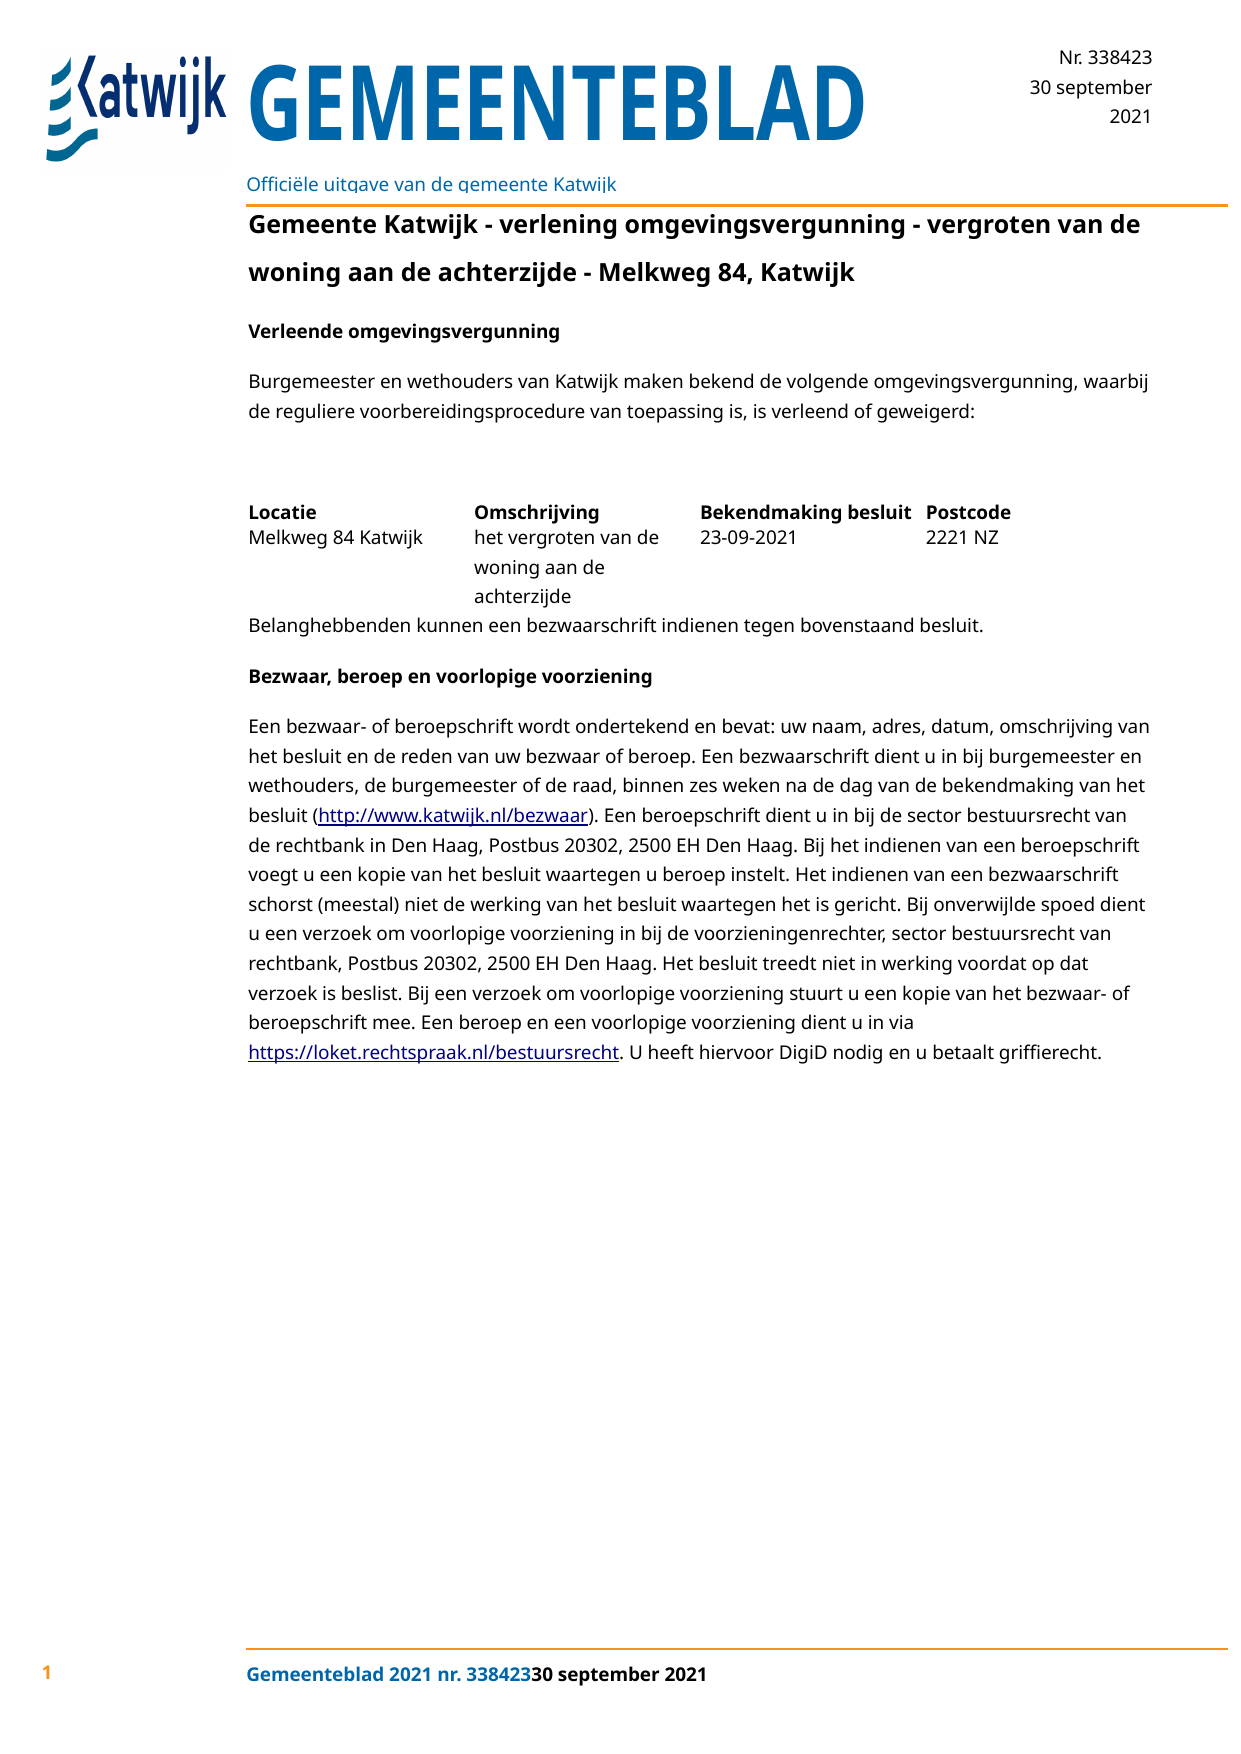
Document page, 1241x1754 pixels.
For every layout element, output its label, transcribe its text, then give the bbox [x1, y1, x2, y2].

table_cell het vergroten van de woning aan de achterzijde [474, 525, 700, 609]
table_header Bekendmaking besluit [700, 499, 926, 524]
text Een bezwaar- of beroepschrift wordt ondertekend en bevat: uw naam, adres, datum, omschrijving van het besluit en de reden van uw bezwaar of beroep. Een bezwaarschrift dient u in bij burgemeester en wethouders, de burgemeester of de raad, binnen zes weken na de dag van de bekendmaking van het besluit (http://www.katwijk.nl/bezwaar). Een beroepschrift dient u in bij de sector bestuursrecht van de rechtbank in Den Haag, Postbus 20302, 2500 EH Den Haag. Bij het indienen van een beroepschrift voegt u een kopie van het besluit waartegen u beroep instelt. Het indienen van een bezwaarschrift schorst (meestal) niet de werking van het besluit waartegen het is gericht. Bij onverwijlde spoed dient u een verzoek om voorlopige voorziening in bij de voorzieningenrechter, sector bestuursrecht van rechtbank, Postbus 20302, 2500 EH Den Haag. Het besluit treedt niet in werking voordat op dat verzoek is beslist. Bij een verzoek om voorlopige voorziening stuurt u een kopie van het bezwaar- of beroepschrift mee. Een beroep en een voorlopige voorziening dient u in via https://loket.rechtspraak.nl/bestuursrecht. U heeft hiervoor DigiD nodig en u betaalt griffierecht. [248, 713, 1152, 1065]
table_header Locatie [248, 499, 474, 524]
table_cell 23-09-2021 [700, 525, 926, 609]
table_cell 2221 NZ [926, 525, 1152, 609]
picture [41, 47, 231, 172]
text Belanghebbenden kunnen een bezwaarschrift indienen tegen bovenstaand besluit. [248, 613, 1152, 638]
table_cell Melkweg 84 Katwijk [248, 525, 474, 609]
table_header Postcode [926, 499, 1152, 524]
text Burgemeester en wethouders van Katwijk maken bekend de volgende omgevingsvergunning, waarbij de reguliere voorbereidingsprocedure van toepassing is, is verleend of geweigerd: [248, 368, 1152, 424]
text Verleende omgevingsvergunning [248, 318, 1152, 344]
text Bezwaar, beroep en voorlopige voorziening [248, 663, 1152, 689]
text Gemeente Katwijk - verlening omgevingsvergunning - vergroten van de woning aan de achterzijde - Melkweg 84, Katwijk [248, 207, 1152, 288]
table_header Omschrijving [474, 499, 700, 524]
